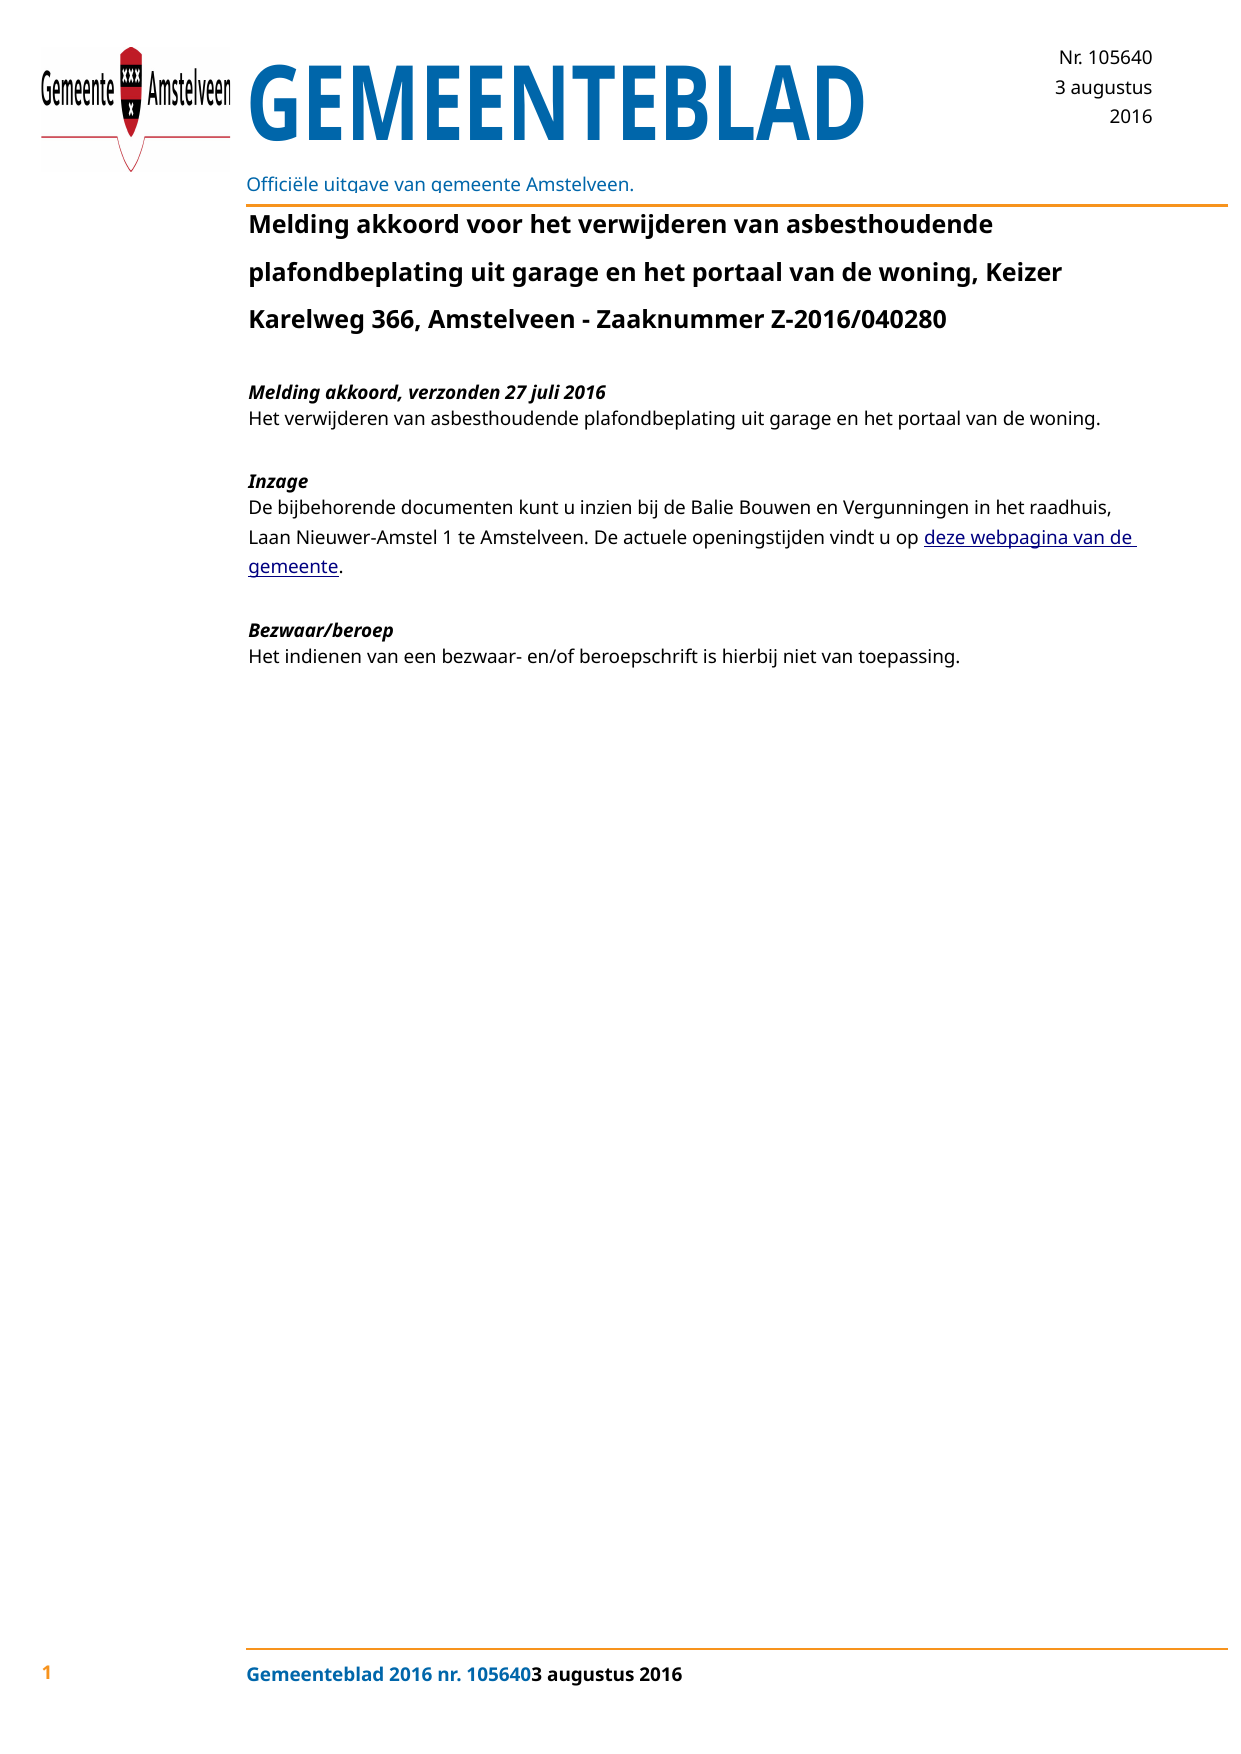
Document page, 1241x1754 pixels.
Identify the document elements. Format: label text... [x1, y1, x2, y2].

text Bezwaar/beroep [248, 618, 1152, 643]
text De bijbehorende documenten kunt u inzien bij de Balie Bouwen en Vergunningen in het raadhuis, Laan Nieuwer-Amstel 1 te Amstelveen. De actuele openingstijden vindt u op deze webpagina van de gemeente. [248, 494, 1152, 579]
picture [41, 47, 231, 172]
text Inzage [248, 469, 1152, 494]
text Het indienen van een bezwaar- en/of beroepschrift is hierbij niet van toepassing. [248, 643, 1152, 669]
text Het verwijderen van asbesthoudende plafondbeplating uit garage en het portaal van de woning. [248, 405, 1152, 431]
text Melding akkoord, verzonden 27 juli 2016 [248, 379, 1152, 405]
text Melding akkoord voor het verwijderen van asbesthoudende plafondbeplating uit garage en het portaal van de woning, Keizer Karelweg 366, Amstelveen - Zaaknummer Z-2016/040280 [248, 207, 1152, 336]
